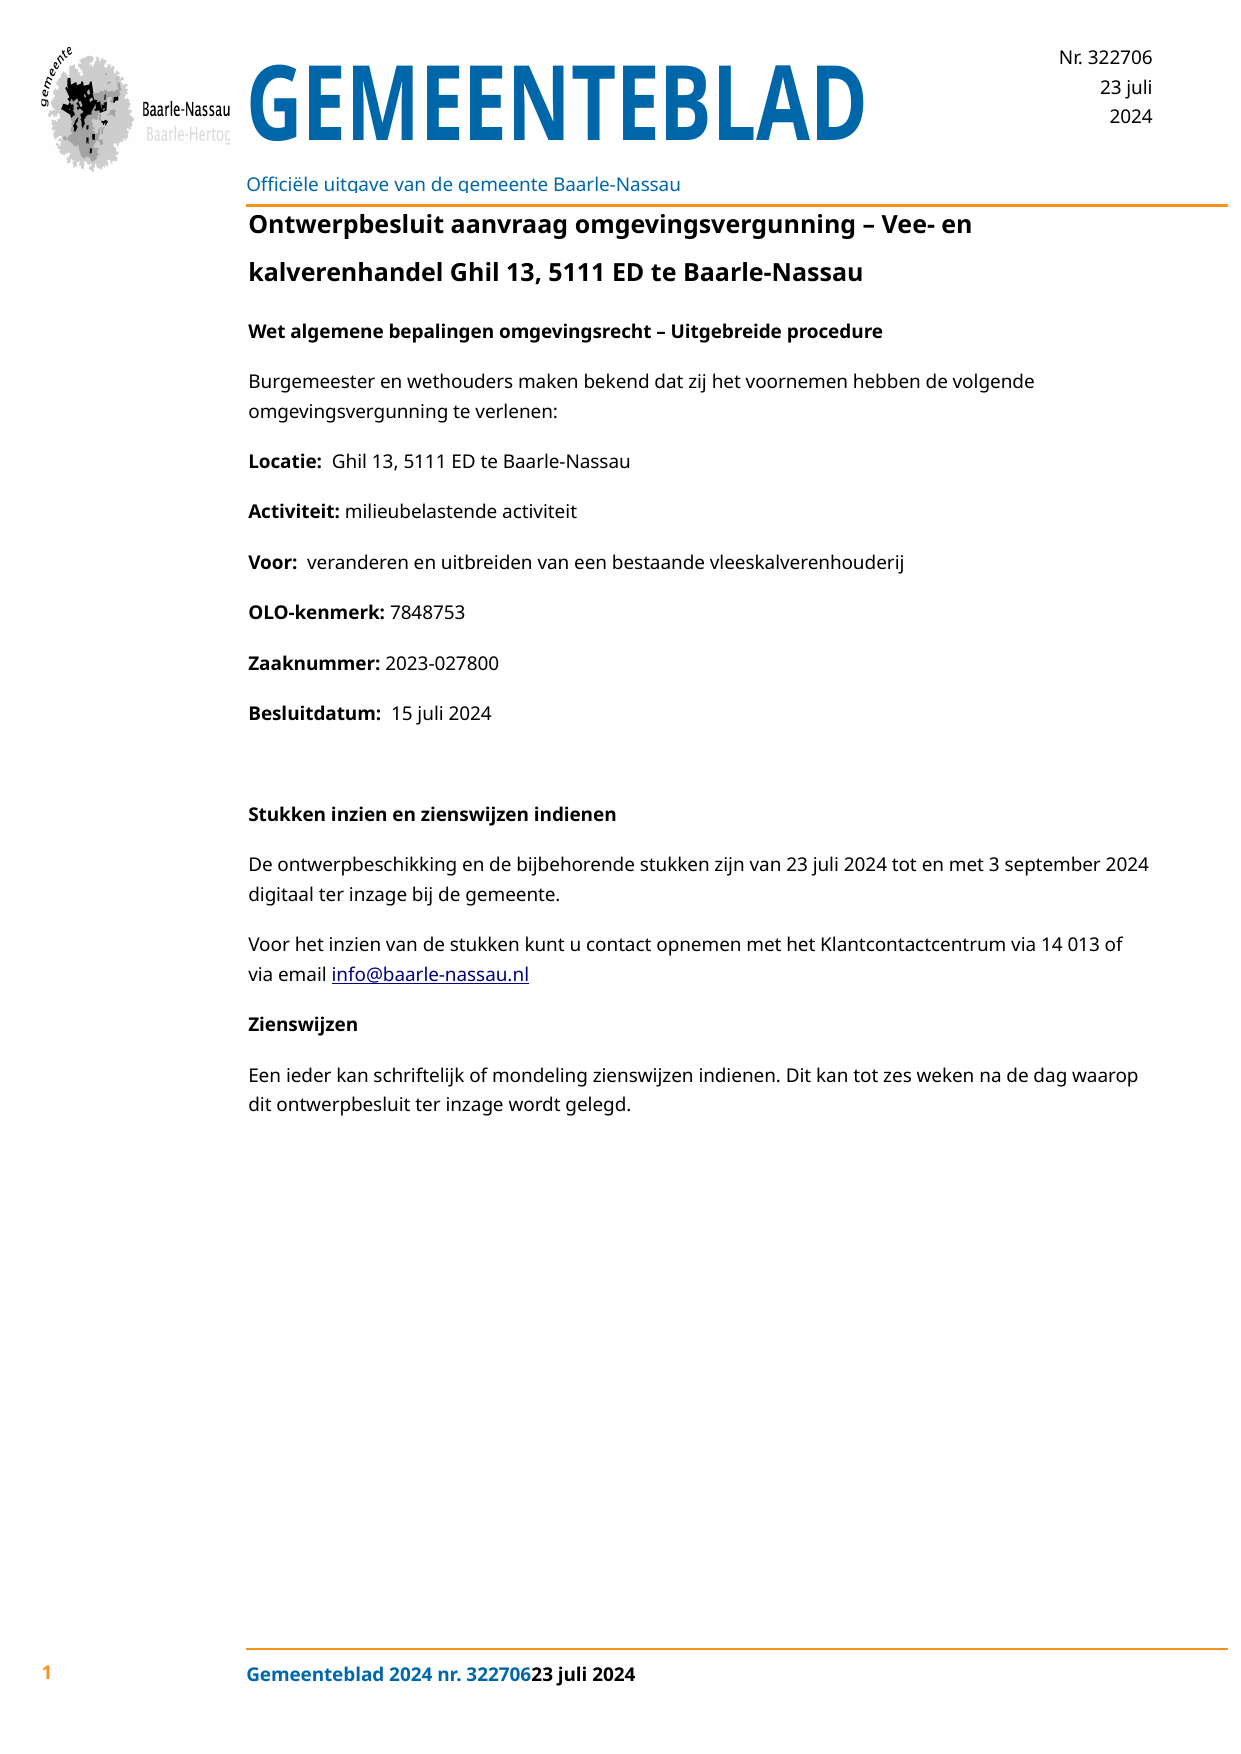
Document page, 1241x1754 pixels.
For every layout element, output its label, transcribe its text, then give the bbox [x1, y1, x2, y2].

text Voor: veranderen en uitbreiden van een bestaande vleeskalverenhouderij [248, 549, 1152, 575]
text Wet algemene bepalingen omgevingsrecht – Uitgebreide procedure [248, 318, 1152, 344]
text Besluitdatum: 15 juli 2024 [248, 700, 1152, 726]
text Ontwerpbesluit aanvraag omgevingsvergunning – Vee- en kalverenhandel Ghil 13, 5111 ED te Baarle-Nassau [248, 207, 1152, 288]
text OLO-kenmerk: 7848753 [248, 599, 1152, 625]
text Voor het inzien van de stukken kunt u contact opnemen met het Klantcontactcentrum via 14 013 of via email info@baarle-nassau.nl [248, 932, 1152, 987]
text Burgemeester en wethouders maken bekend dat zij het voornemen hebben de volgende omgevingsvergunning te verlenen: [248, 368, 1152, 424]
picture [41, 47, 231, 172]
text Stukken inzien en zienswijzen indienen [248, 801, 1152, 827]
text Locatie: Ghil 13, 5111 ED te Baarle-Nassau [248, 448, 1152, 474]
text Een ieder kan schriftelijk of mondeling zienswijzen indienen. Dit kan tot zes weken na de dag waarop dit ontwerpbesluit ter inzage wordt gelegd. [248, 1062, 1152, 1117]
text Zaaknummer: 2023-027800 [248, 650, 1152, 676]
text De ontwerpbeschikking en de bijbehorende stukken zijn van 23 juli 2024 tot en met 3 september 2024 digitaal ter inzage bij de gemeente. [248, 852, 1152, 907]
text Activiteit: milieubelastende activiteit [248, 499, 1152, 524]
text Zienswijzen [248, 1012, 1152, 1037]
